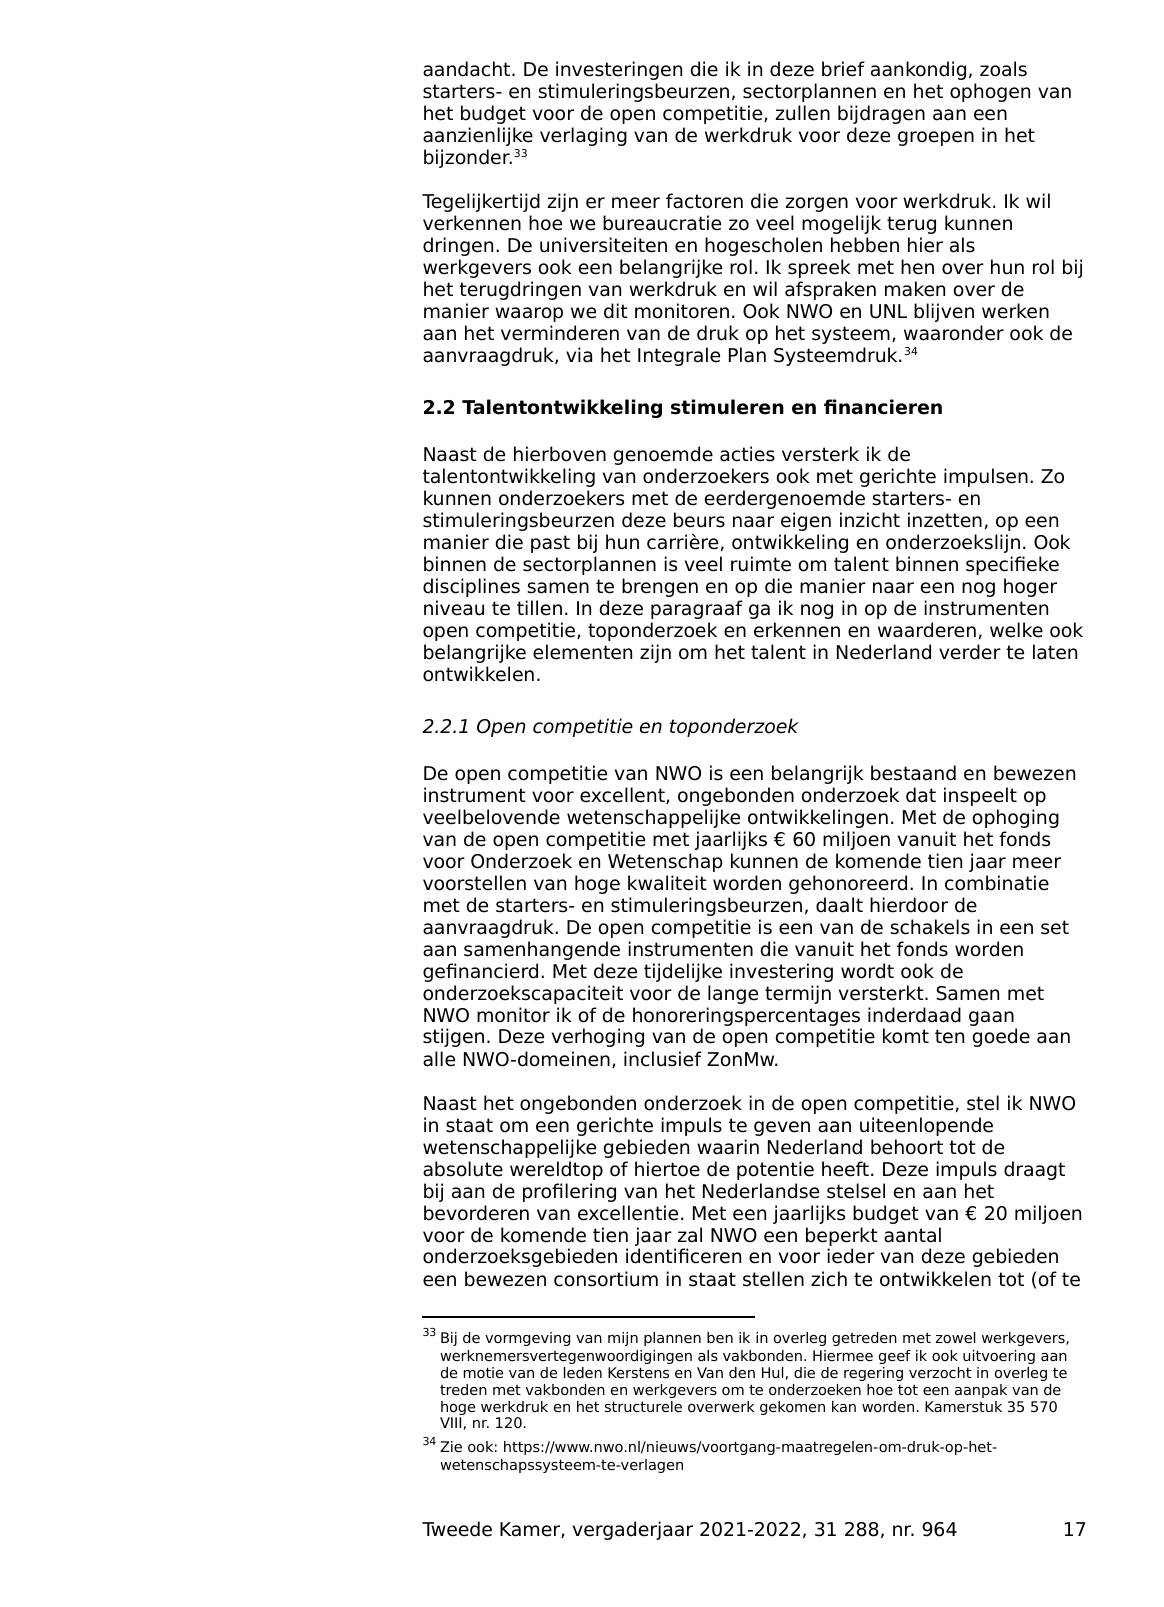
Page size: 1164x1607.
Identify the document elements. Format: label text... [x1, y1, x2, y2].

text Bij de vormgeving van mijn plannen ben ik in overleg getreden met zowel werkgevers, werknemersvertegenwoordigingen als vakbonden. Hiermee geef ik ook uitvoering aan de motie van de leden Kerstens en Van den Hul, die de regering verzocht in overleg te treden met vakbonden en werkgevers om te onderzoeken hoe tot een aanpak van de hoge werkdruk en het structurele overwerk gekomen kan worden. Kamerstuk 35 570 VIII, nr. 120. [422, 1326, 1087, 1432]
text aandacht. De investeringen die ik in deze brief aankondig, zoals starters- en stimuleringsbeurzen, sectorplannen en het ophogen van het budget voor de open competitie, zullen bijdragen aan een aanzienlijke verlaging van de werkdruk voor deze groepen in het bijzonder. [422, 59, 1087, 169]
subtitle 2.2 Talentontwikkeling stimuleren en financieren [422, 397, 1087, 419]
text Tegelijkertijd zijn er meer factoren die zorgen voor werkdruk. Ik wil verkennen hoe we bureaucratie zo veel mogelijk terug kunnen dringen. De universiteiten en hogescholen hebben hier als werkgevers ook een belangrijke rol. Ik spreek met hen over hun rol bij het terugdringen van werkdruk en wil afspraken maken over de manier waarop we dit monitoren. Ook NWO en UNL blijven werken aan het verminderen van de druk op het systeem, waaronder ook de aanvraagdruk, via het Integrale Plan Systeemdruk. [422, 191, 1087, 367]
text Zie ook: https://www.nwo.nl/nieuws/voortgang-maatregelen-om-druk-op-het-wetenschapssysteem-te-verlagen [422, 1435, 1087, 1474]
text De open competitie van NWO is een belangrijk bestaand en bewezen instrument voor excellent, ongebonden onderzoek dat inspeelt op veelbelovende wetenschappelijke ontwikkelingen. Met de ophoging van de open competitie met jaarlijks € 60 miljoen vanuit het fonds voor Onderzoek en Wetenschap kunnen de komende tien jaar meer voorstellen van hoge kwaliteit worden gehonoreerd. In combinatie met de starters- en stimuleringsbeurzen, daalt hierdoor de aanvraagdruk. De open competitie is een van de schakels in een set aan samenhangende instrumenten die vanuit het fonds worden gefinancierd. Met deze tijdelijke investering wordt ook de onderzoekscapaciteit voor de lange termijn versterkt. Samen met NWO monitor ik of de honoreringspercentages inderdaad gaan stijgen. Deze verhoging van de open competitie komt ten goede aan alle NWO-domeinen, inclusief ZonMw. [422, 763, 1087, 1070]
text Naast het ongebonden onderzoek in de open competitie, stel ik NWO in staat om een gerichte impuls te geven aan uiteenlopende wetenschappelijke gebieden waarin Nederland behoort tot de absolute wereldtop of hiertoe de potentie heeft. Deze impuls draagt bij aan de profilering van het Nederlandse stelsel en aan het bevorderen van excellentie. Met een jaarlijks budget van € 20 miljoen voor de komende tien jaar zal NWO een beperkt aantal onderzoeksgebieden identificeren en voor ieder van deze gebieden een bewezen consortium in staat stellen zich te ontwikkelen tot (of te [422, 1093, 1087, 1290]
subtitle 2.2.1 Open competitie en toponderzoek [422, 716, 1087, 738]
text Naast de hierboven genoemde acties versterk ik de talentontwikkeling van onderzoekers ook met gerichte impulsen. Zo kunnen onderzoekers met de eerdergenoemde starters- en stimuleringsbeurzen deze beurs naar eigen inzicht inzetten, op een manier die past bij hun carrière, ontwikkeling en onderzoekslijn. Ook binnen de sectorplannen is veel ruimte om talent binnen specifieke disciplines samen te brengen en op die manier naar een nog hoger niveau te tillen. In deze paragraaf ga ik nog in op de instrumenten open competitie, toponderzoek en erkennen en waarderen, welke ook belangrijke elementen zijn om het talent in Nederland verder te laten ontwikkelen. [422, 444, 1087, 686]
